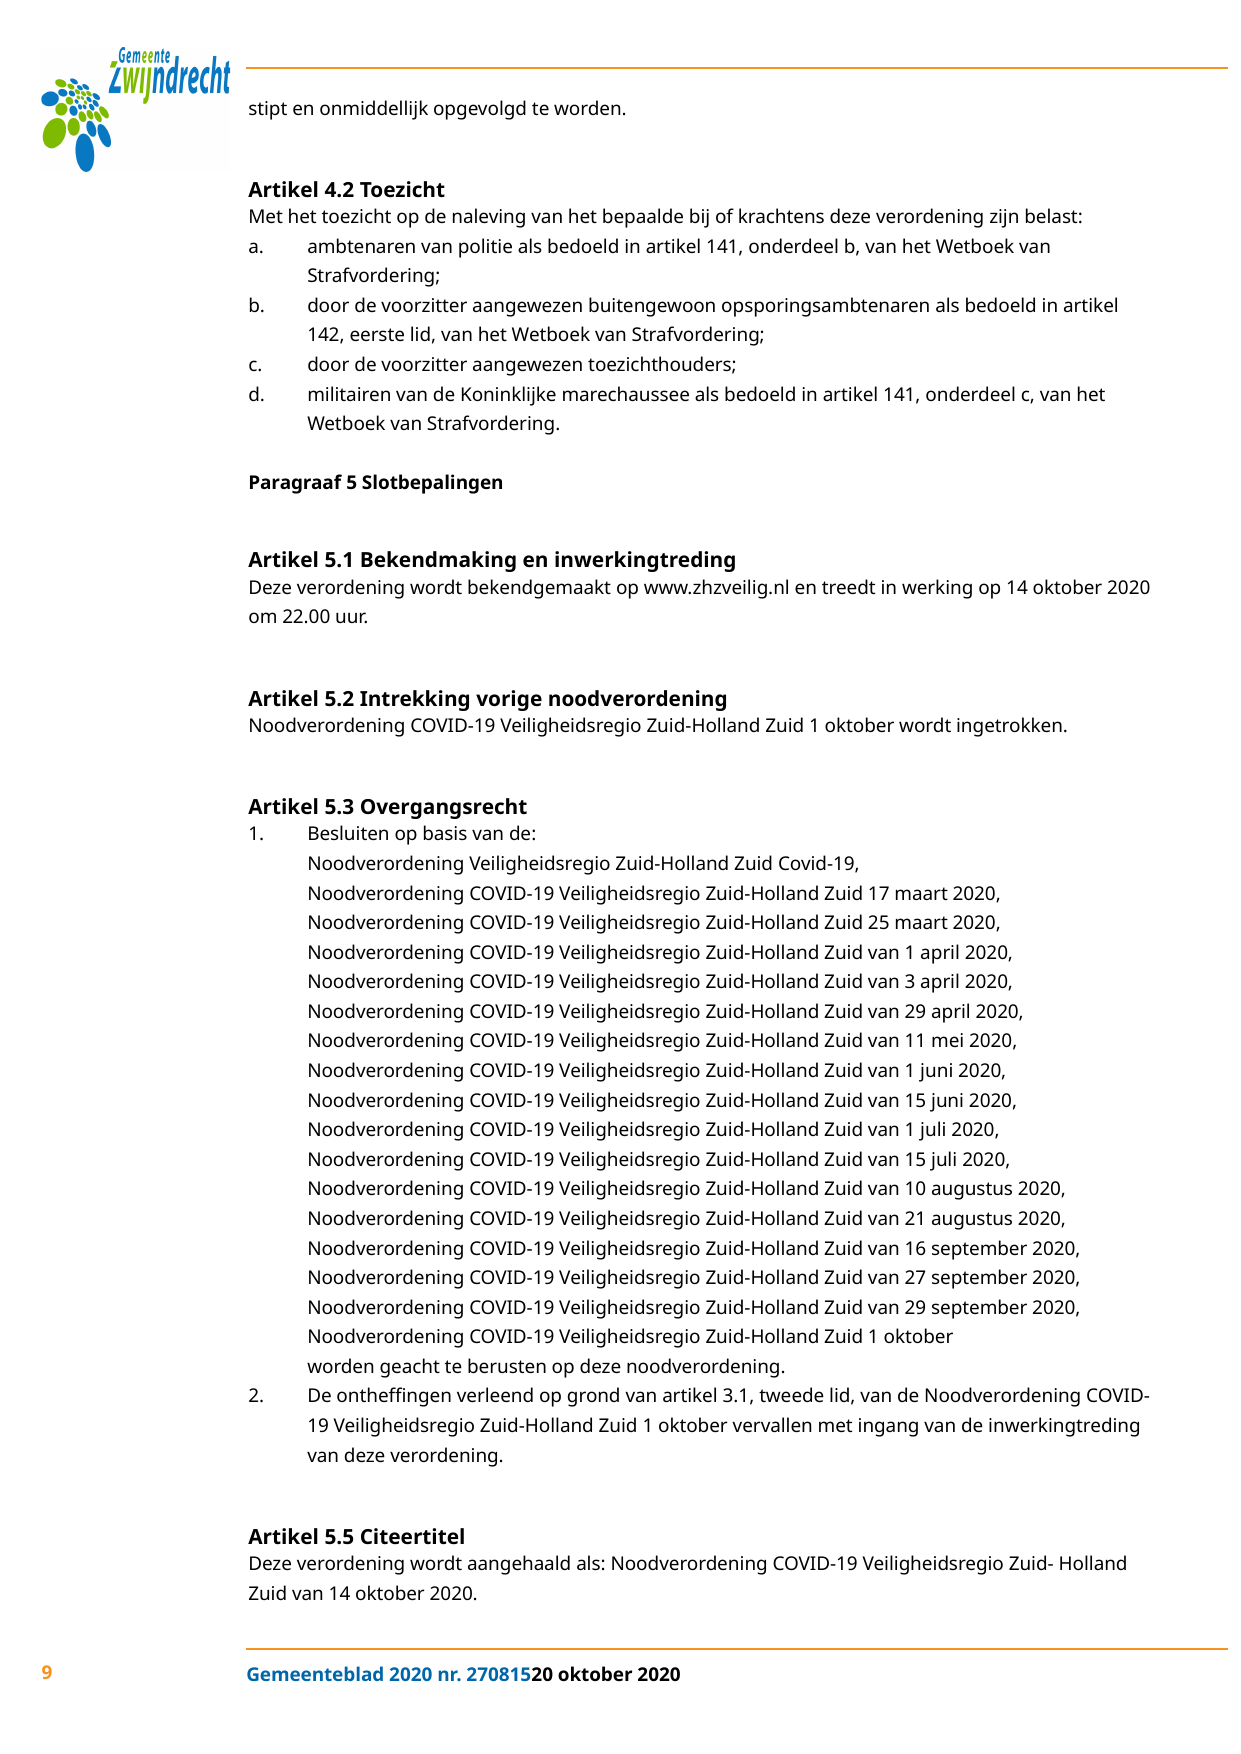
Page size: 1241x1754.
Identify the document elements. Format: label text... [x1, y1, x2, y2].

picture [41, 47, 231, 172]
text Artikel 5.5 Citeertitel [248, 1522, 1152, 1550]
list Noodverordening COVID-19 Veiligheidsregio Zuid-Holland Zuid van 15 juli 2020, [248, 1146, 1152, 1172]
list Noodverordening COVID-19 Veiligheidsregio Zuid-Holland Zuid van 10 augustus 2020, [248, 1176, 1152, 1201]
text Deze verordening wordt aangehaald als: Noodverordening COVID-19 Veiligheidsregio Zuid- Holland Zuid van 14 oktober 2020. [248, 1550, 1152, 1606]
list Noodverordening COVID-19 Veiligheidsregio Zuid-Holland Zuid van 29 april 2020, [248, 998, 1152, 1024]
text Artikel 5.3 Overgangsrecht [248, 792, 1152, 821]
text Artikel 5.2 Intrekking vorige noodverordening [248, 684, 1152, 712]
list ambtenaren van politie als bedoeld in artikel 141, onderdeel b, van het Wetboek van Strafvordering; [248, 233, 1152, 288]
text Deze verordening wordt bekendgemaakt op www.zhzveilig.nl en treedt in werking op 14 oktober 2020 om 22.00 uur. [248, 574, 1152, 629]
text Artikel 5.1 Bekendmaking en inwerkingtreding [248, 546, 1152, 574]
list Noodverordening COVID-19 Veiligheidsregio Zuid-Holland Zuid van 3 april 2020, [248, 968, 1152, 994]
list Noodverordening COVID-19 Veiligheidsregio Zuid-Holland Zuid 25 maart 2020, [248, 909, 1152, 935]
list Noodverordening COVID-19 Veiligheidsregio Zuid-Holland Zuid van 1 juli 2020, [248, 1116, 1152, 1142]
list Besluiten op basis van de: [248, 821, 1152, 846]
list door de voorzitter aangewezen buitengewoon opsporingsambtenaren als bedoeld in artikel 142, eerste lid, van het Wetboek van Strafvordering; [248, 292, 1152, 347]
text stipt en onmiddellijk opgevolgd te worden. [248, 95, 1152, 121]
list Noodverordening Veiligheidsregio Zuid-Holland Zuid Covid-19, [248, 850, 1152, 876]
text Paragraaf 5 Slotbepalingen [248, 469, 1152, 495]
text Met het toezicht op de naleving van het bepaalde bij of krachtens deze verordening zijn belast: [248, 203, 1152, 229]
list Noodverordening COVID-19 Veiligheidsregio Zuid-Holland Zuid 17 maart 2020, [248, 880, 1152, 905]
list Noodverordening COVID-19 Veiligheidsregio Zuid-Holland Zuid van 1 juni 2020, [248, 1057, 1152, 1083]
list worden geacht te berusten op deze noodverordening. [248, 1353, 1152, 1379]
list Noodverordening COVID-19 Veiligheidsregio Zuid-Holland Zuid van 29 september 2020, [248, 1294, 1152, 1319]
list Noodverordening COVID-19 Veiligheidsregio Zuid-Holland Zuid van 21 augustus 2020, [248, 1205, 1152, 1231]
list door de voorzitter aangewezen toezichthouders; [248, 351, 1152, 377]
list Noodverordening COVID-19 Veiligheidsregio Zuid-Holland Zuid van 1 april 2020, [248, 939, 1152, 964]
list De ontheffingen verleend op grond van artikel 3.1, tweede lid, van de Noodverordening COVID-19 Veiligheidsregio Zuid-Holland Zuid 1 oktober vervallen met ingang van de inwerkingtreding van deze verordening. [248, 1383, 1152, 1467]
list Noodverordening COVID-19 Veiligheidsregio Zuid-Holland Zuid 1 oktober [248, 1323, 1152, 1349]
list Noodverordening COVID-19 Veiligheidsregio Zuid-Holland Zuid van 11 mei 2020, [248, 1028, 1152, 1053]
list Noodverordening COVID-19 Veiligheidsregio Zuid-Holland Zuid van 15 juni 2020, [248, 1087, 1152, 1112]
text Noodverordening COVID-19 Veiligheidsregio Zuid-Holland Zuid 1 oktober wordt ingetrokken. [248, 712, 1152, 738]
list Noodverordening COVID-19 Veiligheidsregio Zuid-Holland Zuid van 16 september 2020, [248, 1235, 1152, 1260]
list militairen van de Koninklijke marechaussee als bedoeld in artikel 141, onderdeel c, van het Wetboek van Strafvordering. [248, 381, 1152, 436]
list Noodverordening COVID-19 Veiligheidsregio Zuid-Holland Zuid van 27 september 2020, [248, 1264, 1152, 1290]
text Artikel 4.2 Toezicht [248, 175, 1152, 203]
